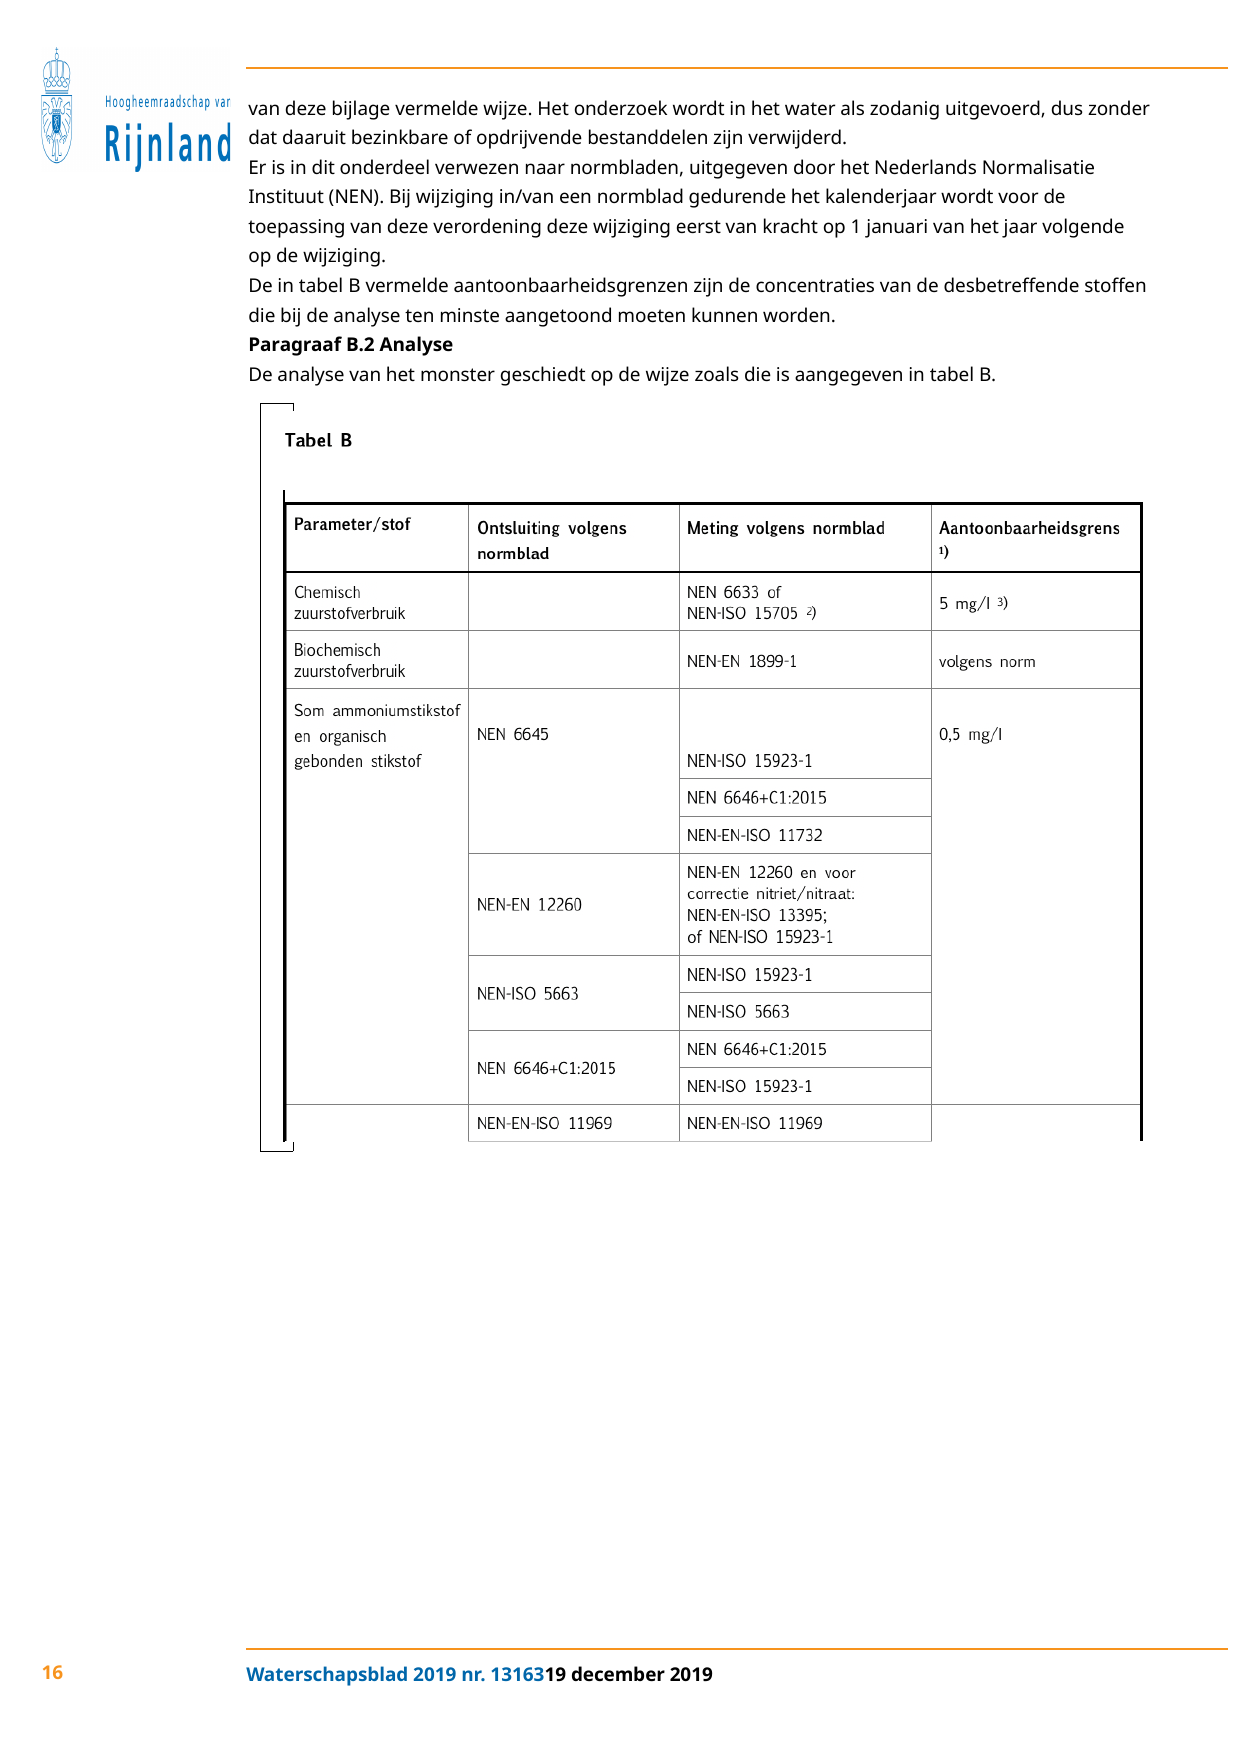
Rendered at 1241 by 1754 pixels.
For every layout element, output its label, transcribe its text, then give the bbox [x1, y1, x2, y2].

text Paragraaf B.2 Analyse [248, 331, 1152, 357]
text Er is in dit onderdeel verwezen naar normbladen, uitgegeven door het Nederlands Normalisatie Instituut (NEN). Bij wijziging in/van een normblad gedurende het kalenderjaar wordt voor de toepassing van deze verordening deze wijziging eerst van kracht op 1 januari van het jaar volgende op de wijziging. [248, 154, 1152, 268]
text De in tabel B vermelde aantoonbaarheidsgrenzen zijn de concentraties van de desbetreffende stoffen die bij de analyse ten minste aangetoond moeten kunnen worden. [248, 272, 1152, 328]
text De analyse van het monster geschiedt op de wijze zoals die is aangegeven in tabel B. [248, 361, 1152, 387]
picture [268, 411, 1155, 1142]
text van deze bijlage vermelde wijze. Het onderzoek wordt in het water als zodanig uitgevoerd, dus zonder dat daaruit bezinkbare of opdrijvende bestanddelen zijn verwijderd. [248, 95, 1152, 150]
picture [41, 47, 231, 172]
